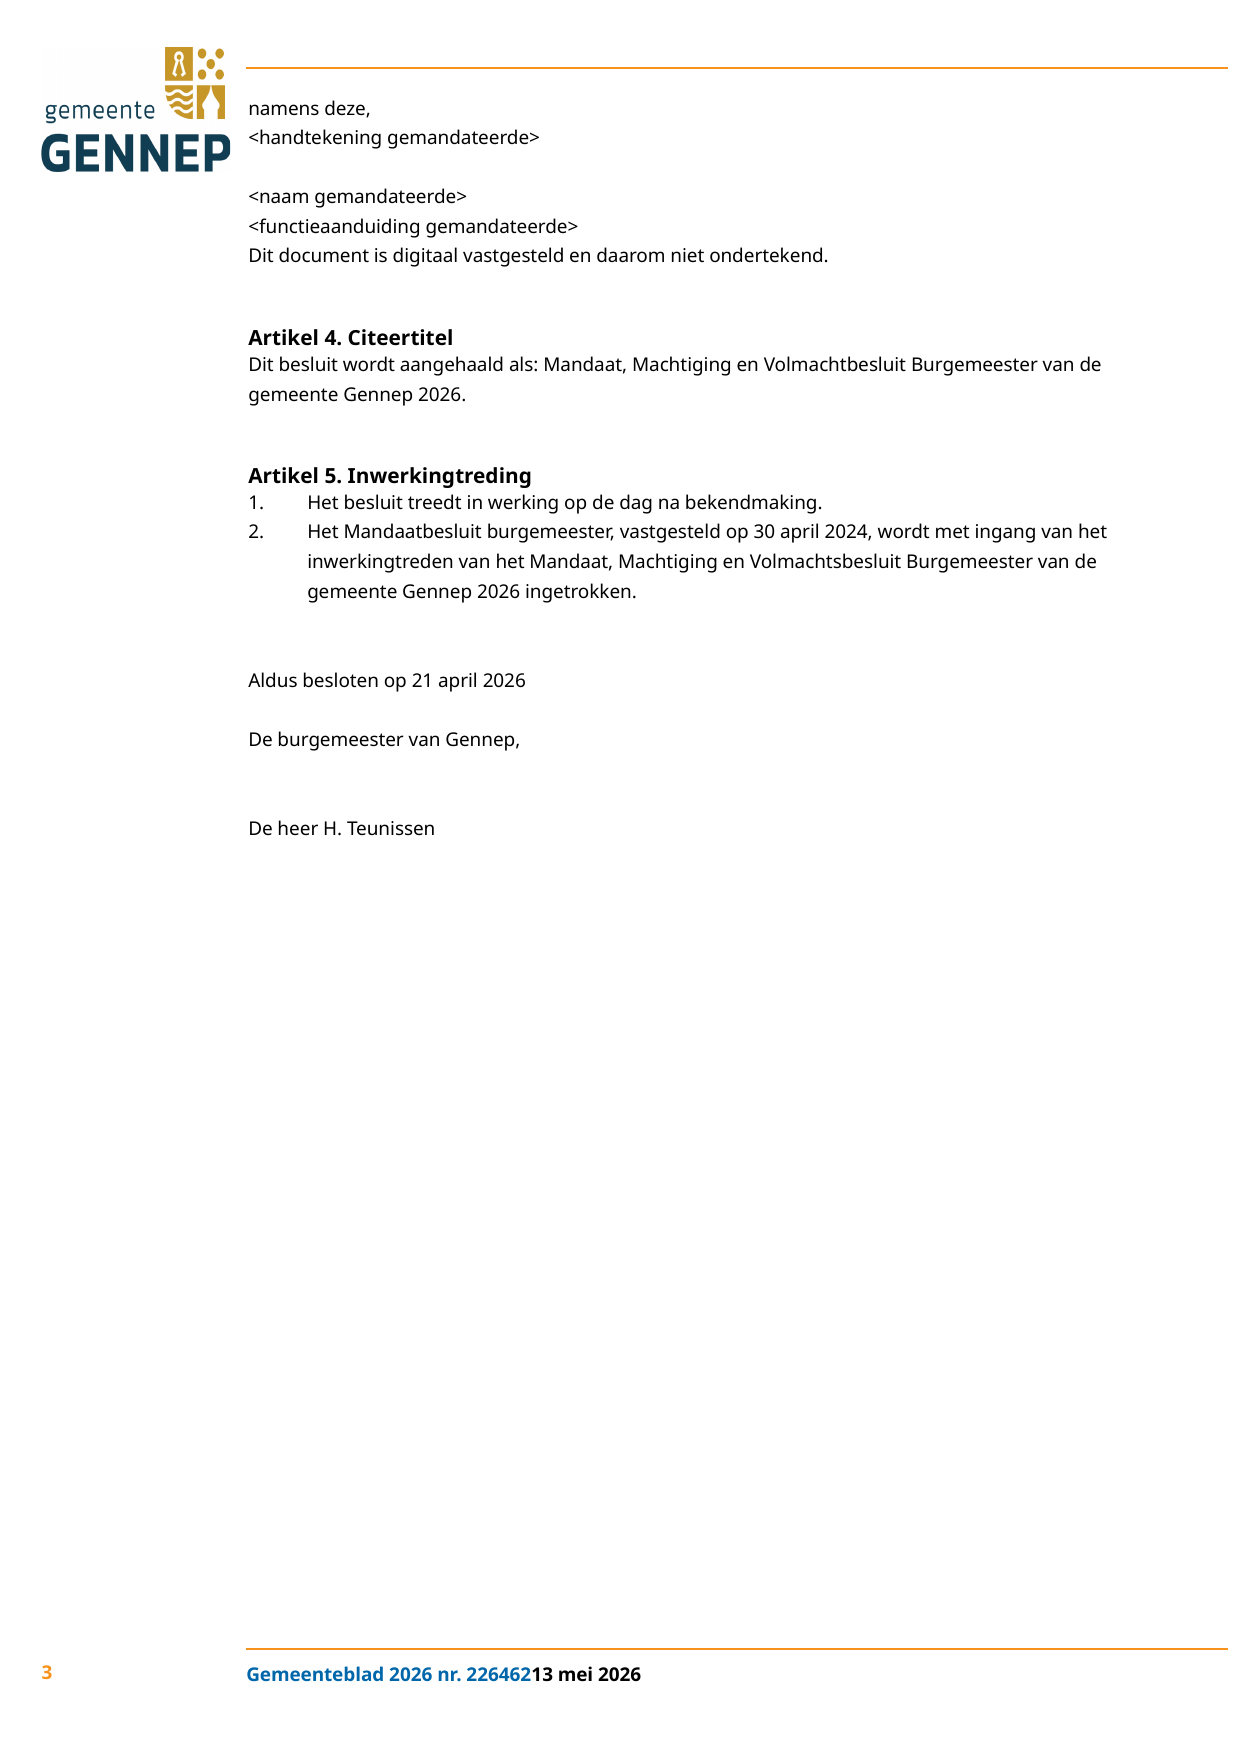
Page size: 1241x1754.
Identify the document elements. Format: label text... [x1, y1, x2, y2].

text Artikel 4. Citeertitel [248, 323, 1152, 351]
text Dit document is digitaal vastgesteld en daarom niet ondertekend. [248, 243, 1152, 268]
text <handtekening gemandateerde> [248, 124, 1152, 150]
list Het Mandaatbesluit burgemeester, vastgesteld op 30 april 2024, wordt met ingang van het inwerkingtreden van het Mandaat, Machtiging en Volmachtsbesluit Burgemeester van de gemeente Gennep 2026 ingetrokken. [248, 519, 1152, 604]
text namens deze, [248, 95, 1152, 121]
text Dit besluit wordt aangehaald als: Mandaat, Machtiging en Volmachtbesluit Burgemeester van de gemeente Gennep 2026. [248, 351, 1152, 406]
list Het besluit treedt in werking op de dag na bekendmaking. [248, 489, 1152, 515]
text <naam gemandateerde> [248, 183, 1152, 209]
picture [41, 47, 231, 172]
text Artikel 5. Inwerkingtreding [248, 461, 1152, 489]
text <functieaanduiding gemandateerde> [248, 213, 1152, 239]
table_header Aldus besloten op 21 april 2026 De burgemeester van Gennep, De heer H. Teunissen [248, 667, 1152, 840]
